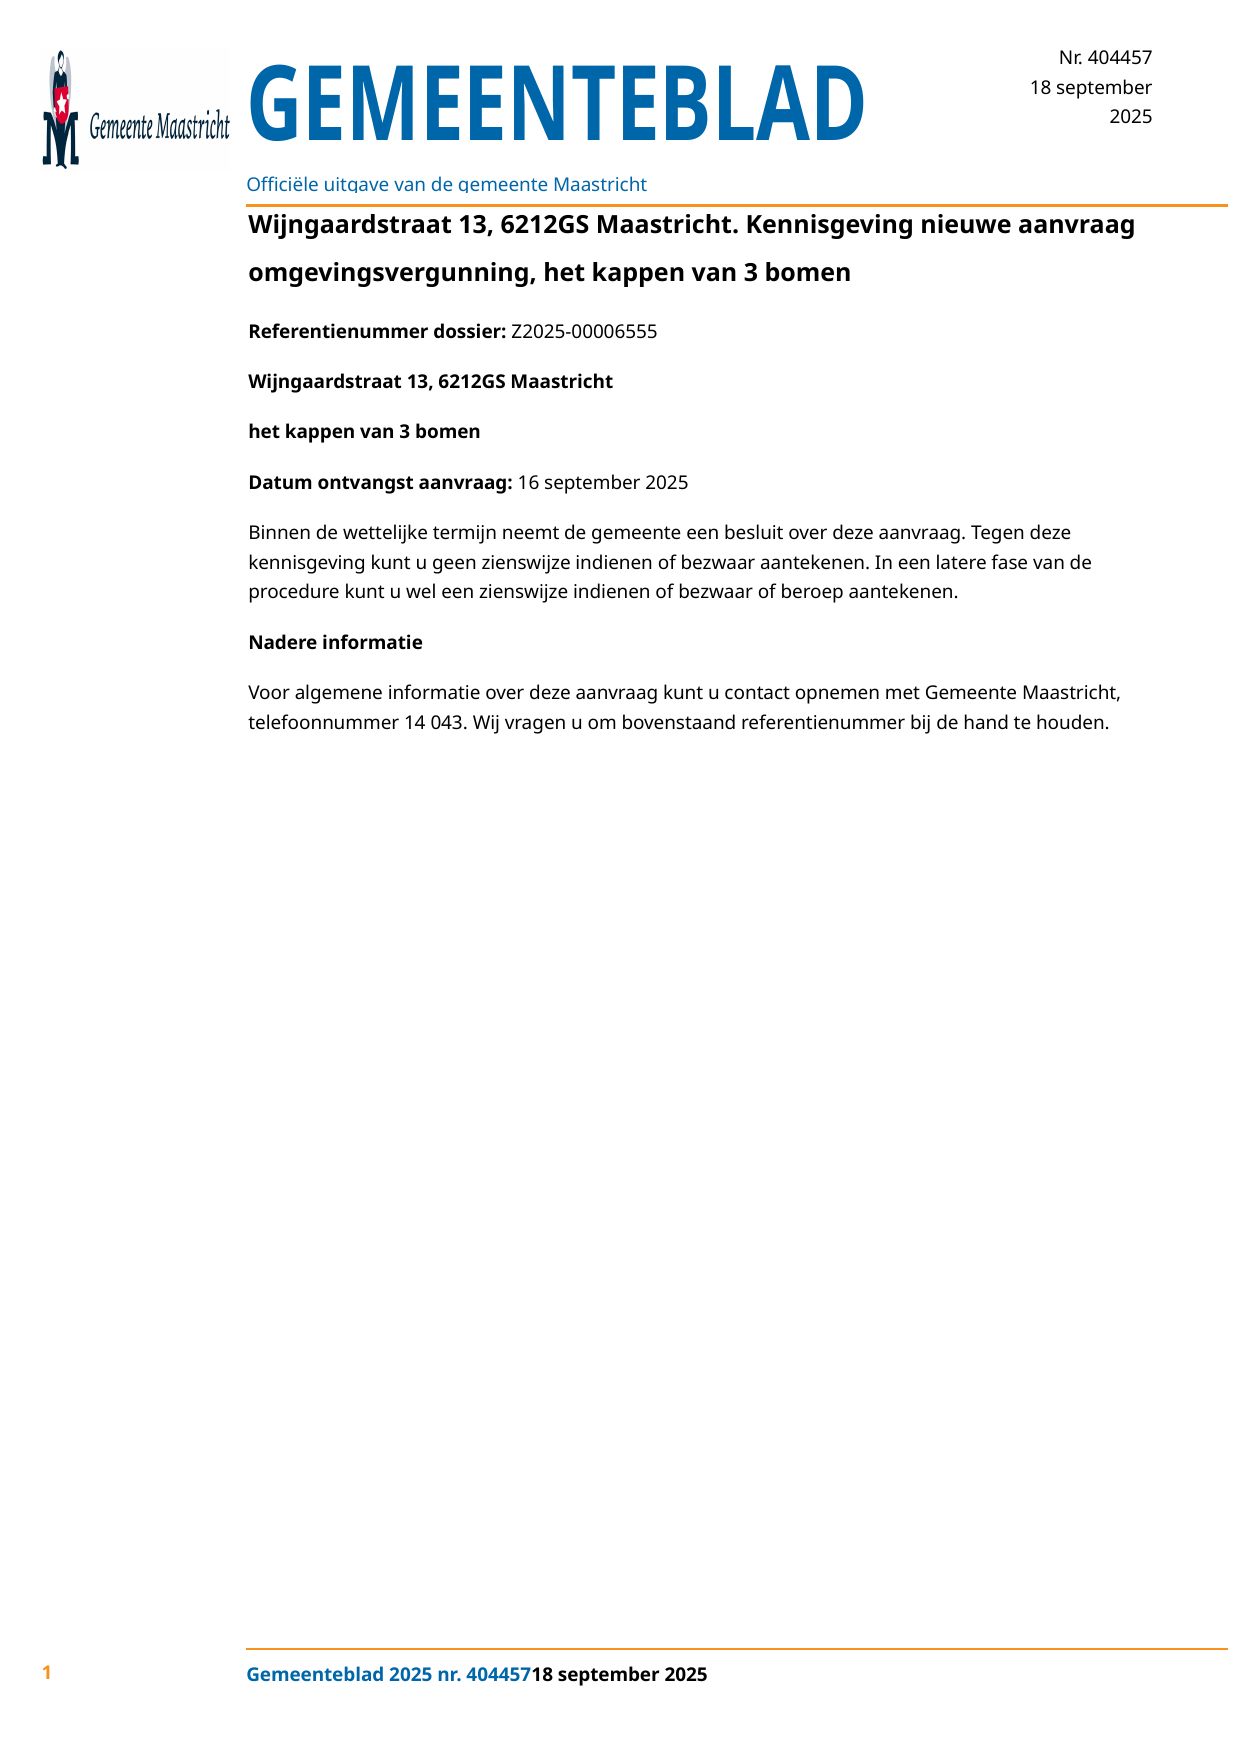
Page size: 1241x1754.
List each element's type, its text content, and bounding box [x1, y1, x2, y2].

text het kappen van 3 bomen [248, 419, 1152, 444]
text Datum ontvangst aanvraag: 16 september 2025 [248, 469, 1152, 495]
text Nadere informatie [248, 629, 1152, 655]
text Wijngaardstraat 13, 6212GS Maastricht [248, 368, 1152, 394]
text Wijngaardstraat 13, 6212GS Maastricht. Kennisgeving nieuwe aanvraag omgevingsvergunning, het kappen van 3 bomen [248, 207, 1152, 288]
text Voor algemene informatie over deze aanvraag kunt u contact opnemen met Gemeente Maastricht, telefoonnummer 14 043. Wij vragen u om bovenstaand referentienummer bij de hand te houden. [248, 679, 1152, 735]
picture [41, 47, 231, 172]
text Referentienummer dossier: Z2025-00006555 [248, 318, 1152, 344]
text Binnen de wettelijke termijn neemt de gemeente een besluit over deze aanvraag. Tegen deze kennisgeving kunt u geen zienswijze indienen of bezwaar aantekenen. In een latere fase van de procedure kunt u wel een zienswijze indienen of bezwaar of beroep aantekenen. [248, 519, 1152, 604]
